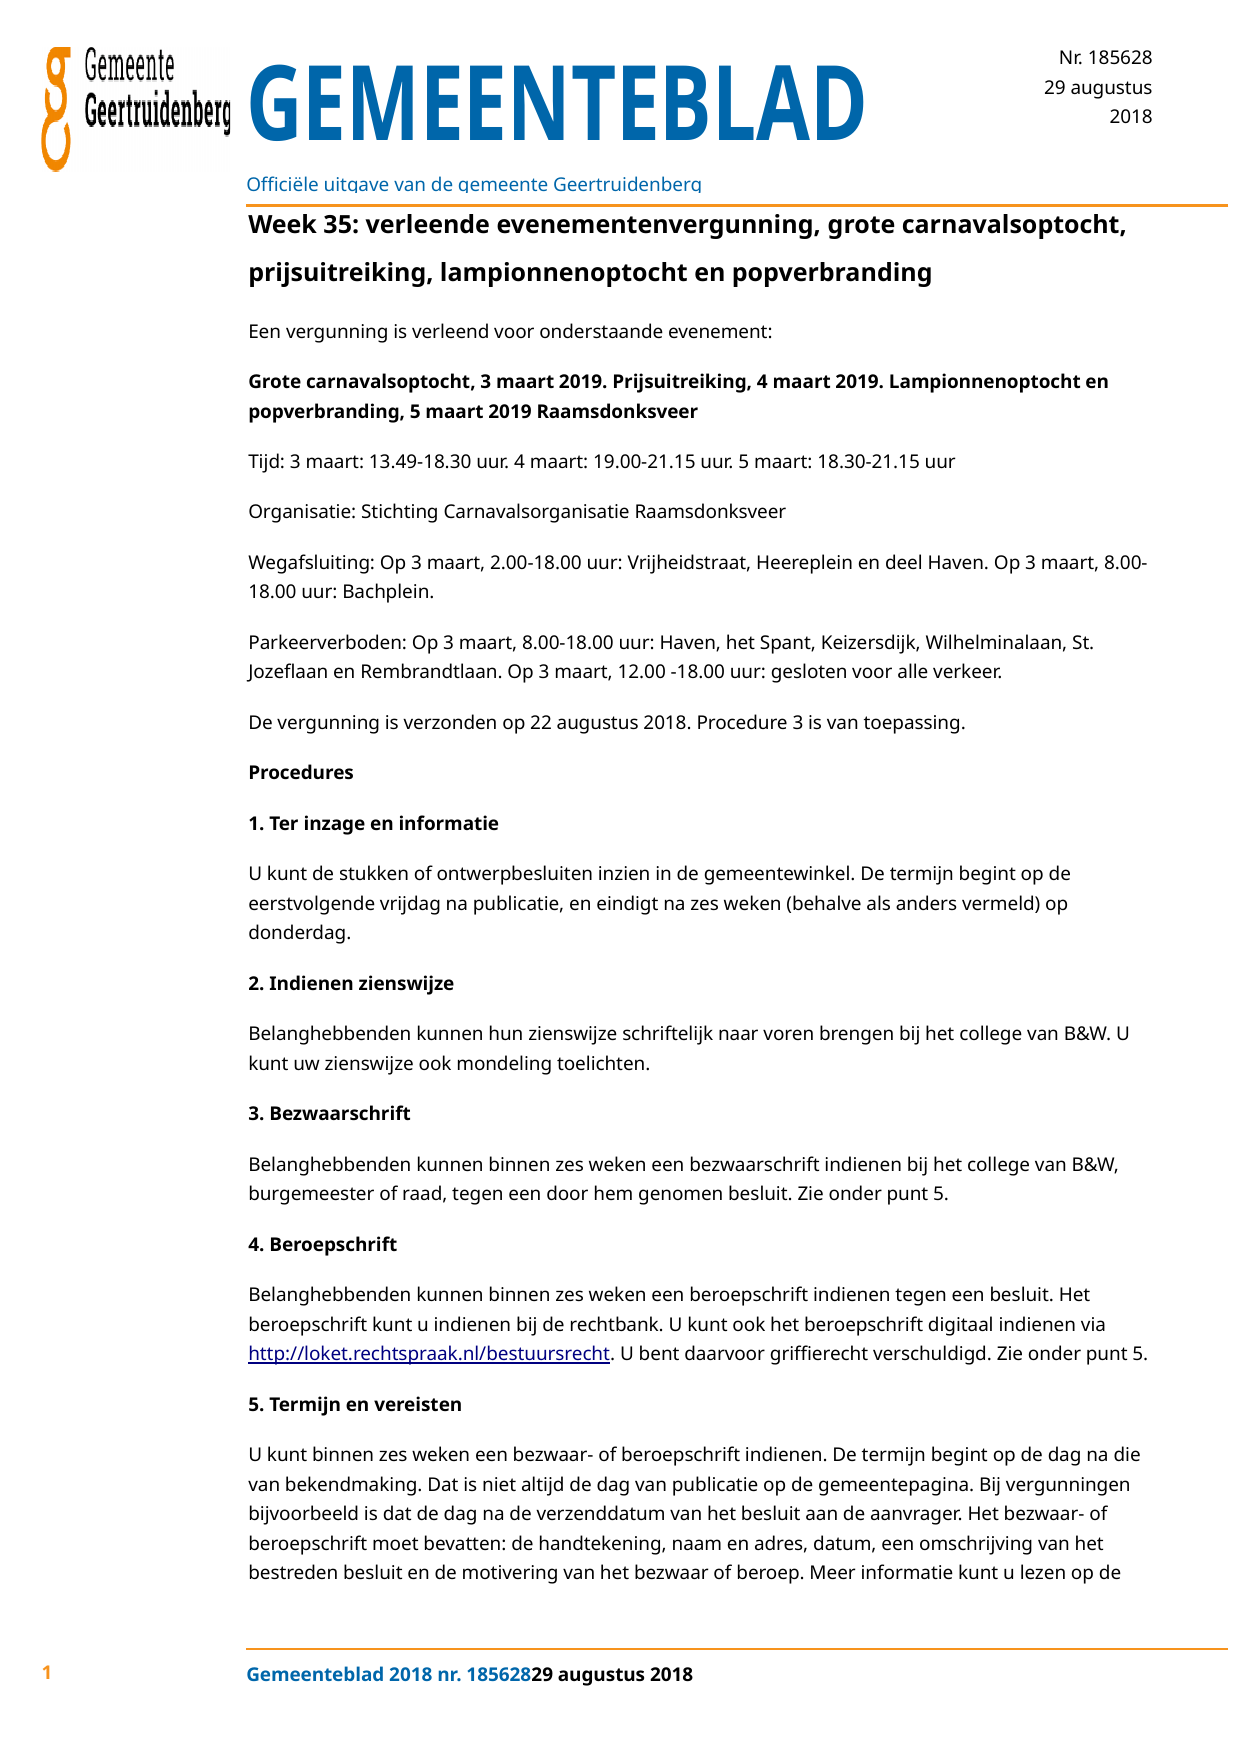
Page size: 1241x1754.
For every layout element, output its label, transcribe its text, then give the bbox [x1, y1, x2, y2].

text De vergunning is verzonden op 22 augustus 2018. Procedure 3 is van toepassing. [248, 709, 1152, 735]
text Tijd: 3 maart: 13.49-18.30 uur. 4 maart: 19.00-21.15 uur. 5 maart: 18.30-21.15 uur [248, 448, 1152, 474]
text Een vergunning is verleend voor onderstaande evenement: [248, 318, 1152, 344]
text Parkeerverboden: Op 3 maart, 8.00-18.00 uur: Haven, het Spant, Keizersdijk, Wilhelminalaan, St. Jozeflaan en Rembrandtlaan. Op 3 maart, 12.00 -18.00 uur: gesloten voor alle verkeer. [248, 629, 1152, 684]
text Belanghebbenden kunnen binnen zes weken een bezwaarschrift indienen bij het college van B&W, burgemeester of raad, tegen een door hem genomen besluit. Zie onder punt 5. [248, 1151, 1152, 1206]
picture [41, 47, 231, 172]
text Belanghebbenden kunnen binnen zes weken een beroepschrift indienen tegen een besluit. Het beroepschrift kunt u indienen bij de rechtbank. U kunt ook het beroepschrift digitaal indienen via http://loket.rechtspraak.nl/bestuursrecht. U bent daarvoor griffierecht verschuldigd. Zie onder punt 5. [248, 1281, 1152, 1366]
text 3. Bezwaarschrift [248, 1100, 1152, 1126]
text U kunt de stukken of ontwerpbesluiten inzien in de gemeentewinkel. De termijn begint op de eerstvolgende vrijdag na publicatie, en eindigt na zes weken (behalve als anders vermeld) op donderdag. [248, 860, 1152, 945]
text Belanghebbenden kunnen hun zienswijze schriftelijk naar voren brengen bij het college van B&W. U kunt uw zienswijze ook mondeling toelichten. [248, 1020, 1152, 1076]
text Organisatie: Stichting Carnavalsorganisatie Raamsdonksveer [248, 499, 1152, 524]
text 1. Ter inzage en informatie [248, 810, 1152, 836]
text U kunt binnen zes weken een bezwaar- of beroepschrift indienen. De termijn begint op de dag na die van bekendmaking. Dat is niet altijd de dag van publicatie op de gemeentepagina. Bij vergunningen bijvoorbeeld is dat de dag na de verzenddatum van het besluit aan de aanvrager. Het bezwaar- of beroepschrift moet bevatten: de handtekening, naam en adres, datum, een omschrijving van het bestreden besluit en de motivering van het bezwaar of beroep. Meer informatie kunt u lezen op de [248, 1441, 1152, 1585]
text 5. Termijn en vereisten [248, 1391, 1152, 1417]
text 4. Beroepschrift [248, 1231, 1152, 1257]
text Week 35: verleende evenementenvergunning, grote carnavalsoptocht, prijsuitreiking, lampionnenoptocht en popverbranding [248, 207, 1152, 288]
text 2. Indienen zienswijze [248, 970, 1152, 996]
text Wegafsluiting: Op 3 maart, 2.00-18.00 uur: Vrijheidstraat, Heereplein en deel Haven. Op 3 maart, 8.00-18.00 uur: Bachplein. [248, 549, 1152, 604]
text Grote carnavalsoptocht, 3 maart 2019. Prijsuitreiking, 4 maart 2019. Lampionnenoptocht en popverbranding, 5 maart 2019 Raamsdonksveer [248, 368, 1152, 424]
text Procedures [248, 759, 1152, 785]
